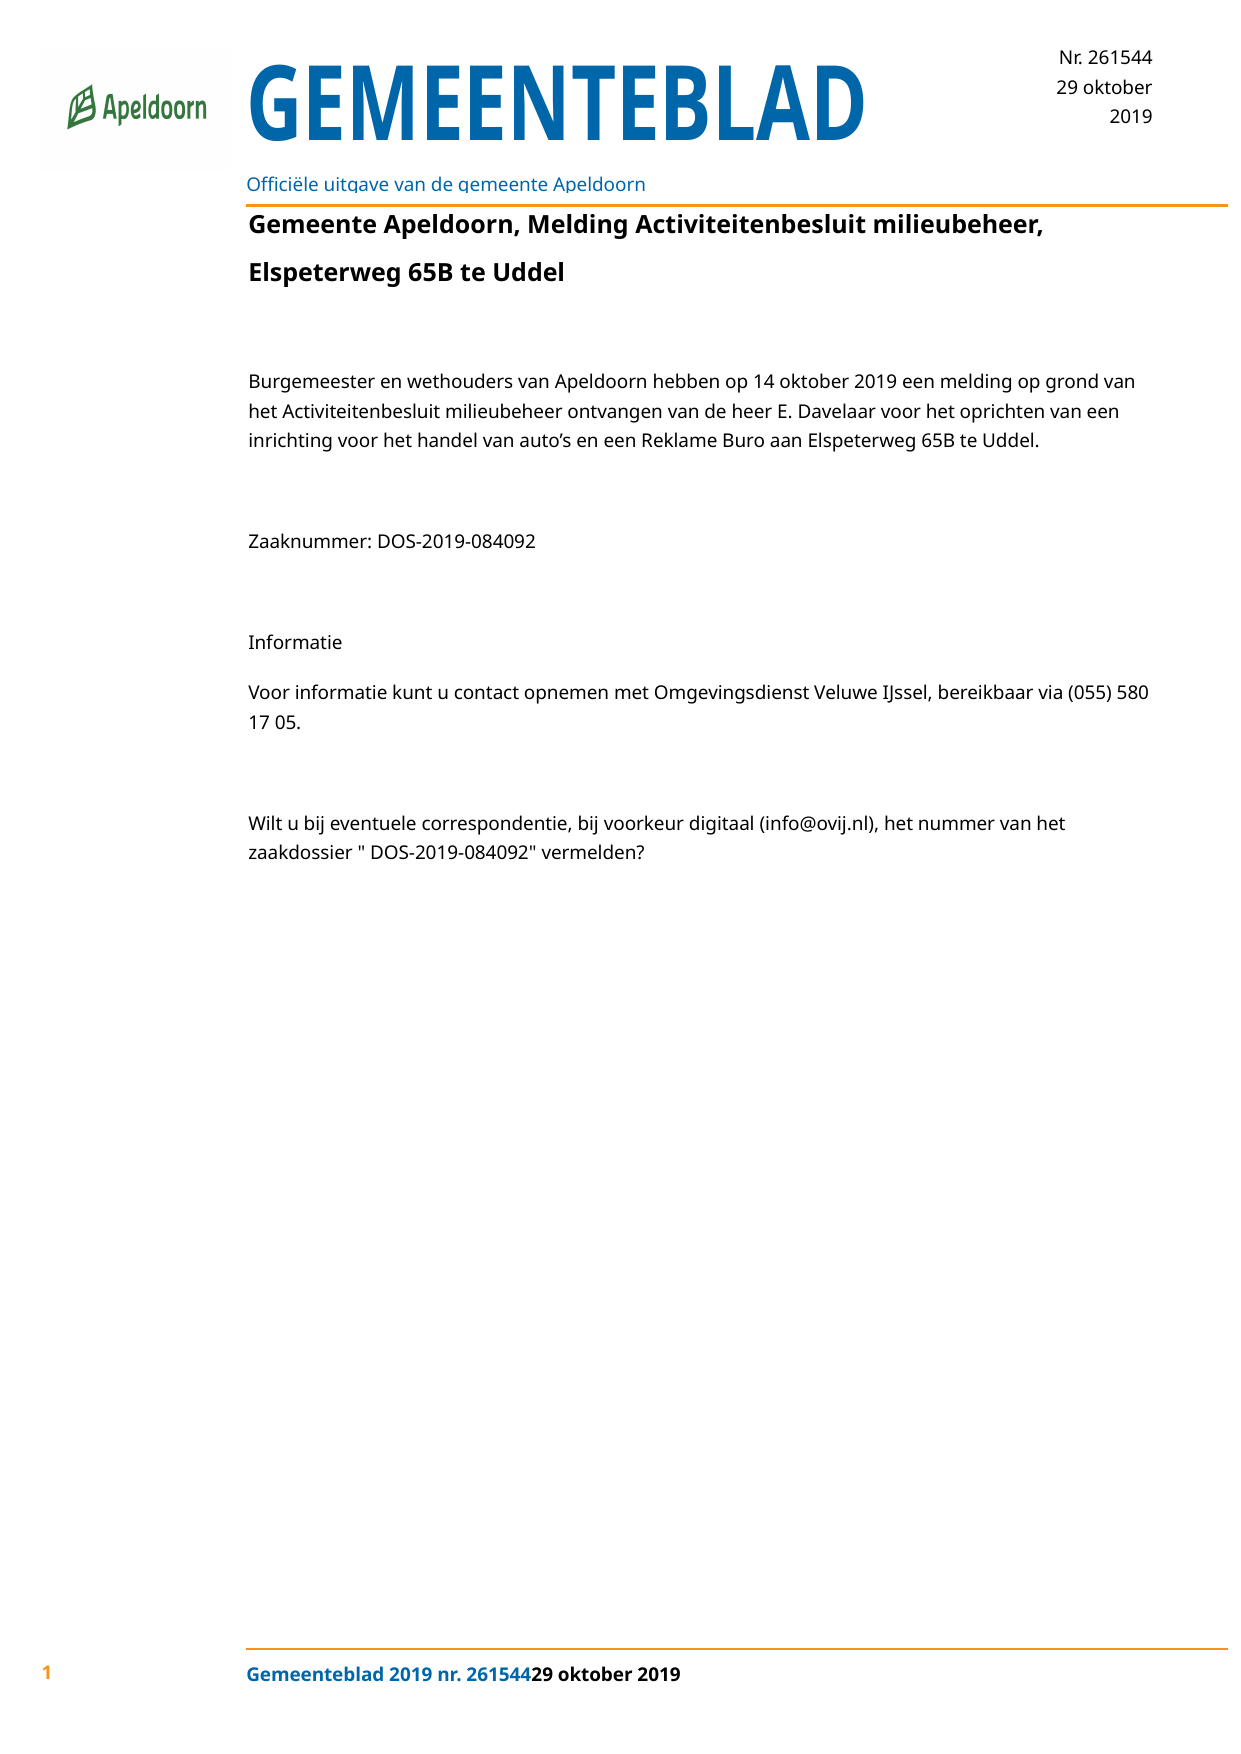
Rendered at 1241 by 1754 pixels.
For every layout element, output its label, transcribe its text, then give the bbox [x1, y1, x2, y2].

text Gemeente Apeldoorn, Melding Activiteitenbesluit milieubeheer, Elspeterweg 65B te Uddel [248, 207, 1152, 288]
text Informatie [248, 629, 1152, 655]
text Burgemeester en wethouders van Apeldoorn hebben op 14 oktober 2019 een melding op grond van het Activiteitenbesluit milieubeheer ontvangen van de heer E. Davelaar voor het oprichten van een inrichting voor het handel van auto’s en een Reklame Buro aan Elspeterweg 65B te Uddel. [248, 368, 1152, 453]
text Voor informatie kunt u contact opnemen met Omgevingsdienst Veluwe IJssel, bereikbaar via (055) 580 17 05. [248, 679, 1152, 735]
picture [41, 47, 231, 172]
text Wilt u bij eventuele correspondentie, bij voorkeur digitaal (info@ovij.nl), het nummer van het zaakdossier " DOS-2019-084092" vermelden? [248, 810, 1152, 865]
text Zaaknummer: DOS-2019-084092 [248, 528, 1152, 554]
